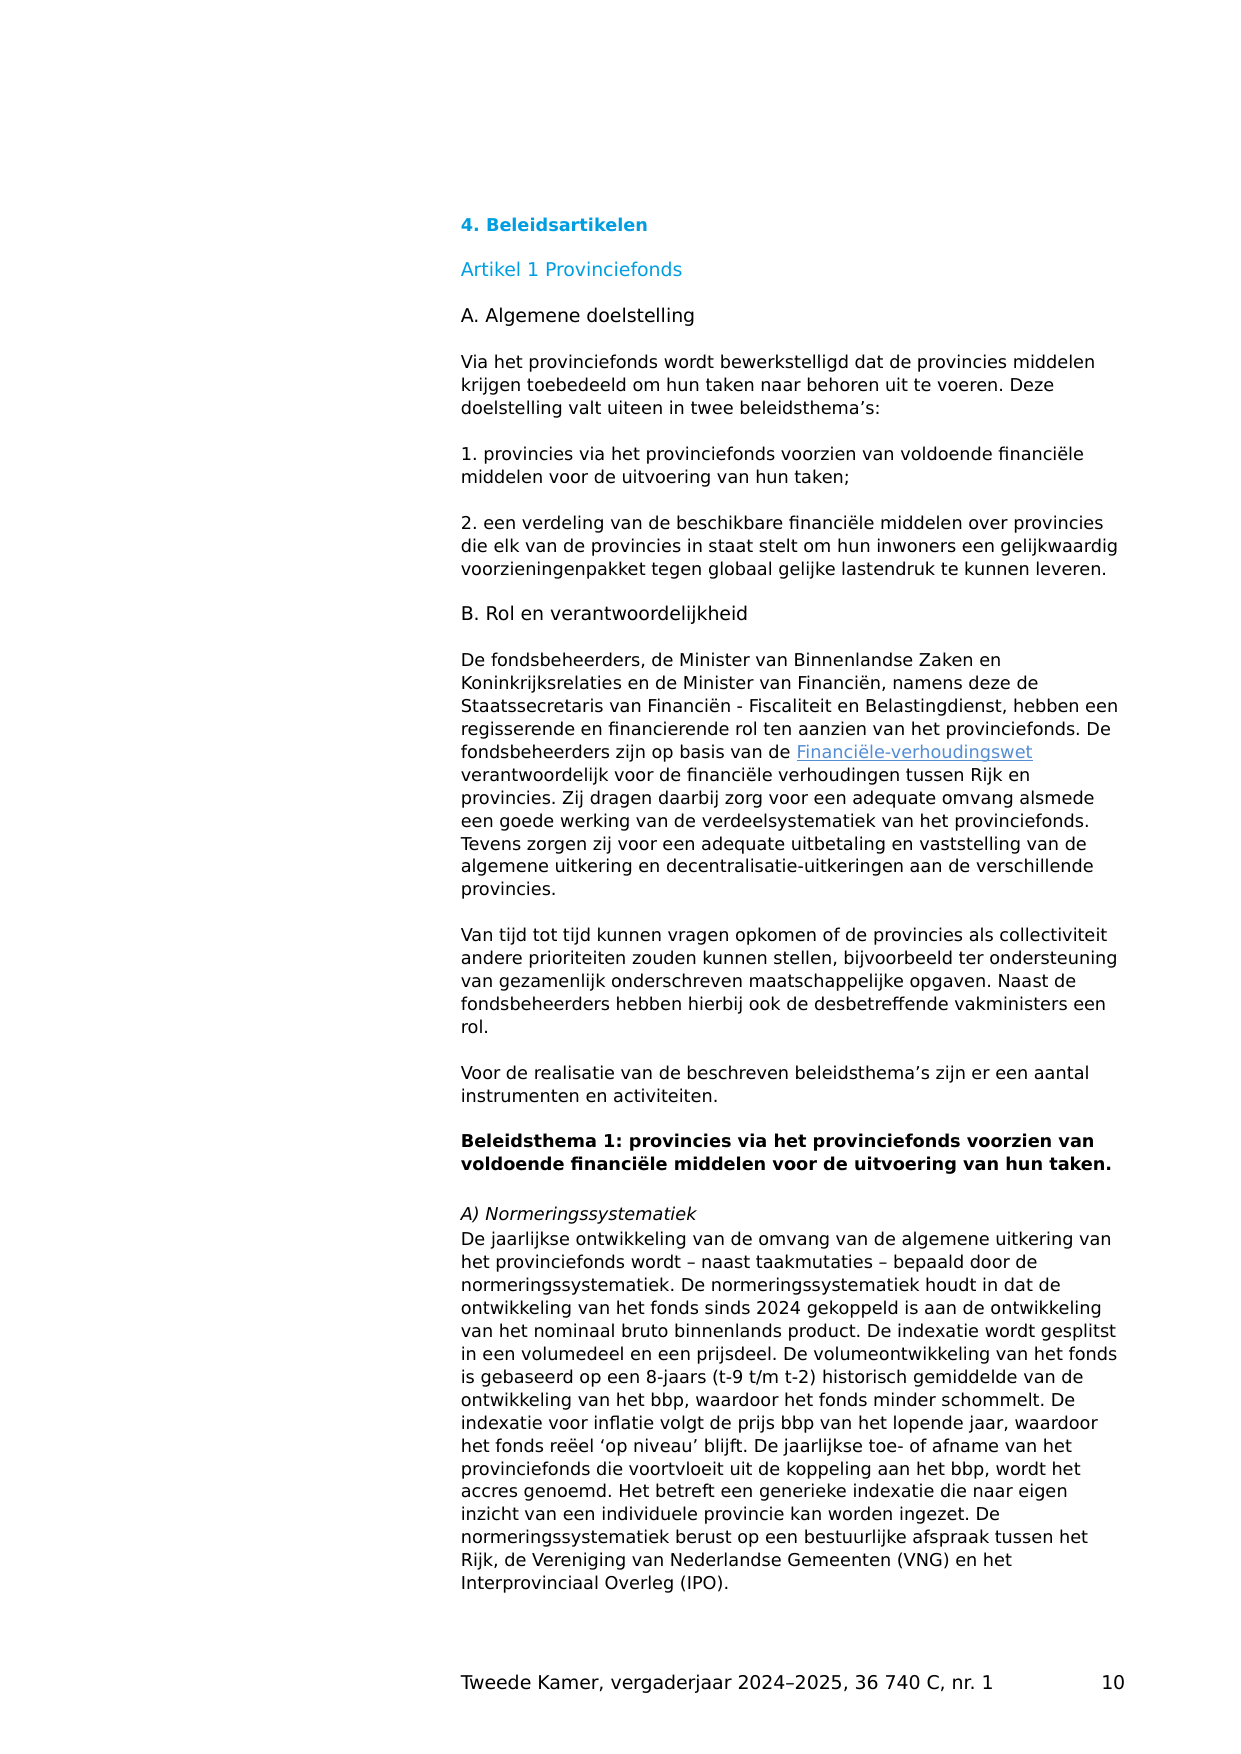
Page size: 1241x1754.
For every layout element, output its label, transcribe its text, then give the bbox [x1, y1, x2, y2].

text 2. een verdeling van de beschikbare financiële middelen over provincies die elk van de provincies in staat stelt om hun inwoners een gelijkwaardig voorzieningenpakket tegen globaal gelijke lastendruk te kunnen leveren. [461, 511, 1125, 580]
title 4. Beleidsartikelen [461, 213, 1125, 236]
text A) Normeringssystematiek [461, 1202, 1125, 1225]
text Voor de realisatie van de beschreven beleidsthema’s zijn er een aantal instrumenten en activiteiten. [461, 1061, 1125, 1107]
text De jaarlĳkse ontwikkeling van de omvang van de algemene uitkering van het provinciefonds wordt – naast taakmutaties – bepaald door de normeringssystematiek. De normeringssystematiek houdt in dat de ontwikkeling van het fonds sinds 2024 gekoppeld is aan de ontwikkeling van het nominaal bruto binnenlands product. De indexatie wordt gesplitst in een volumedeel en een prĳsdeel. De volumeontwikkeling van het fonds is gebaseerd op een 8-jaars (t-9 t/m t-2) historisch gemiddelde van de ontwikkeling van het bbp, waardoor het fonds minder schommelt. De indexatie voor inflatie volgt de prĳs bbp van het lopende jaar, waardoor het fonds reëel ‘op niveau’ blĳft. De jaarlĳkse toe- of afname van het provinciefonds die voortvloeit uit de koppeling aan het bbp, wordt het accres genoemd. Het betreft een generieke indexatie die naar eigen inzicht van een individuele provincie kan worden ingezet. De normeringssystematiek berust op een bestuurlĳke afspraak tussen het Rĳk, de Vereniging van Nederlandse Gemeenten (VNG) en het Interprovinciaal Overleg (IPO). [461, 1227, 1125, 1594]
text Van tijd tot tijd kunnen vragen opkomen of de provincies als collectiviteit andere prioriteiten zouden kunnen stellen, bijvoorbeeld ter ondersteuning van gezamenlijk onderschreven maatschappelijke opgaven. Naast de fondsbeheerders hebben hierbij ook de desbetreffende vakministers een rol. [461, 923, 1125, 1038]
title B. Rol en verantwoordelijkheid [461, 603, 1125, 624]
text Via het provinciefonds wordt bewerkstelligd dat de provincies middelen krijgen toebedeeld om hun taken naar behoren uit te voeren. Deze doelstelling valt uiteen in twee beleidsthema’s: [461, 351, 1125, 419]
text 1. provincies via het provinciefonds voorzien van voldoende financiële middelen voor de uitvoering van hun taken; [461, 442, 1125, 488]
title A. Algemene doelstelling [461, 305, 1125, 327]
text De fondsbeheerders, de Minister van Binnenlandse Zaken en Koninkrijksrelaties en de Minister van Financiën, namens deze de Staatssecretaris van Financiën - Fiscaliteit en Belastingdienst, hebben een regisserende en financierende rol ten aanzien van het provinciefonds. De fondsbeheerders zijn op basis van de Financiële-verhoudingswet verantwoordelijk voor de financiële verhoudingen tussen Rijk en provincies. Zij dragen daarbij zorg voor een adequate omvang alsmede een goede werking van de verdeelsystematiek van het provinciefonds. Tevens zorgen zij voor een adequate uitbetaling en vaststelling van de algemene uitkering en decentralisatie-uitkeringen aan de verschillende provincies. [461, 648, 1125, 900]
title Artikel 1 Provinciefonds [461, 259, 1125, 281]
text Beleidsthema 1: provincies via het provinciefonds voorzien van voldoende financiële middelen voor de uitvoering van hun taken. [461, 1129, 1125, 1175]
